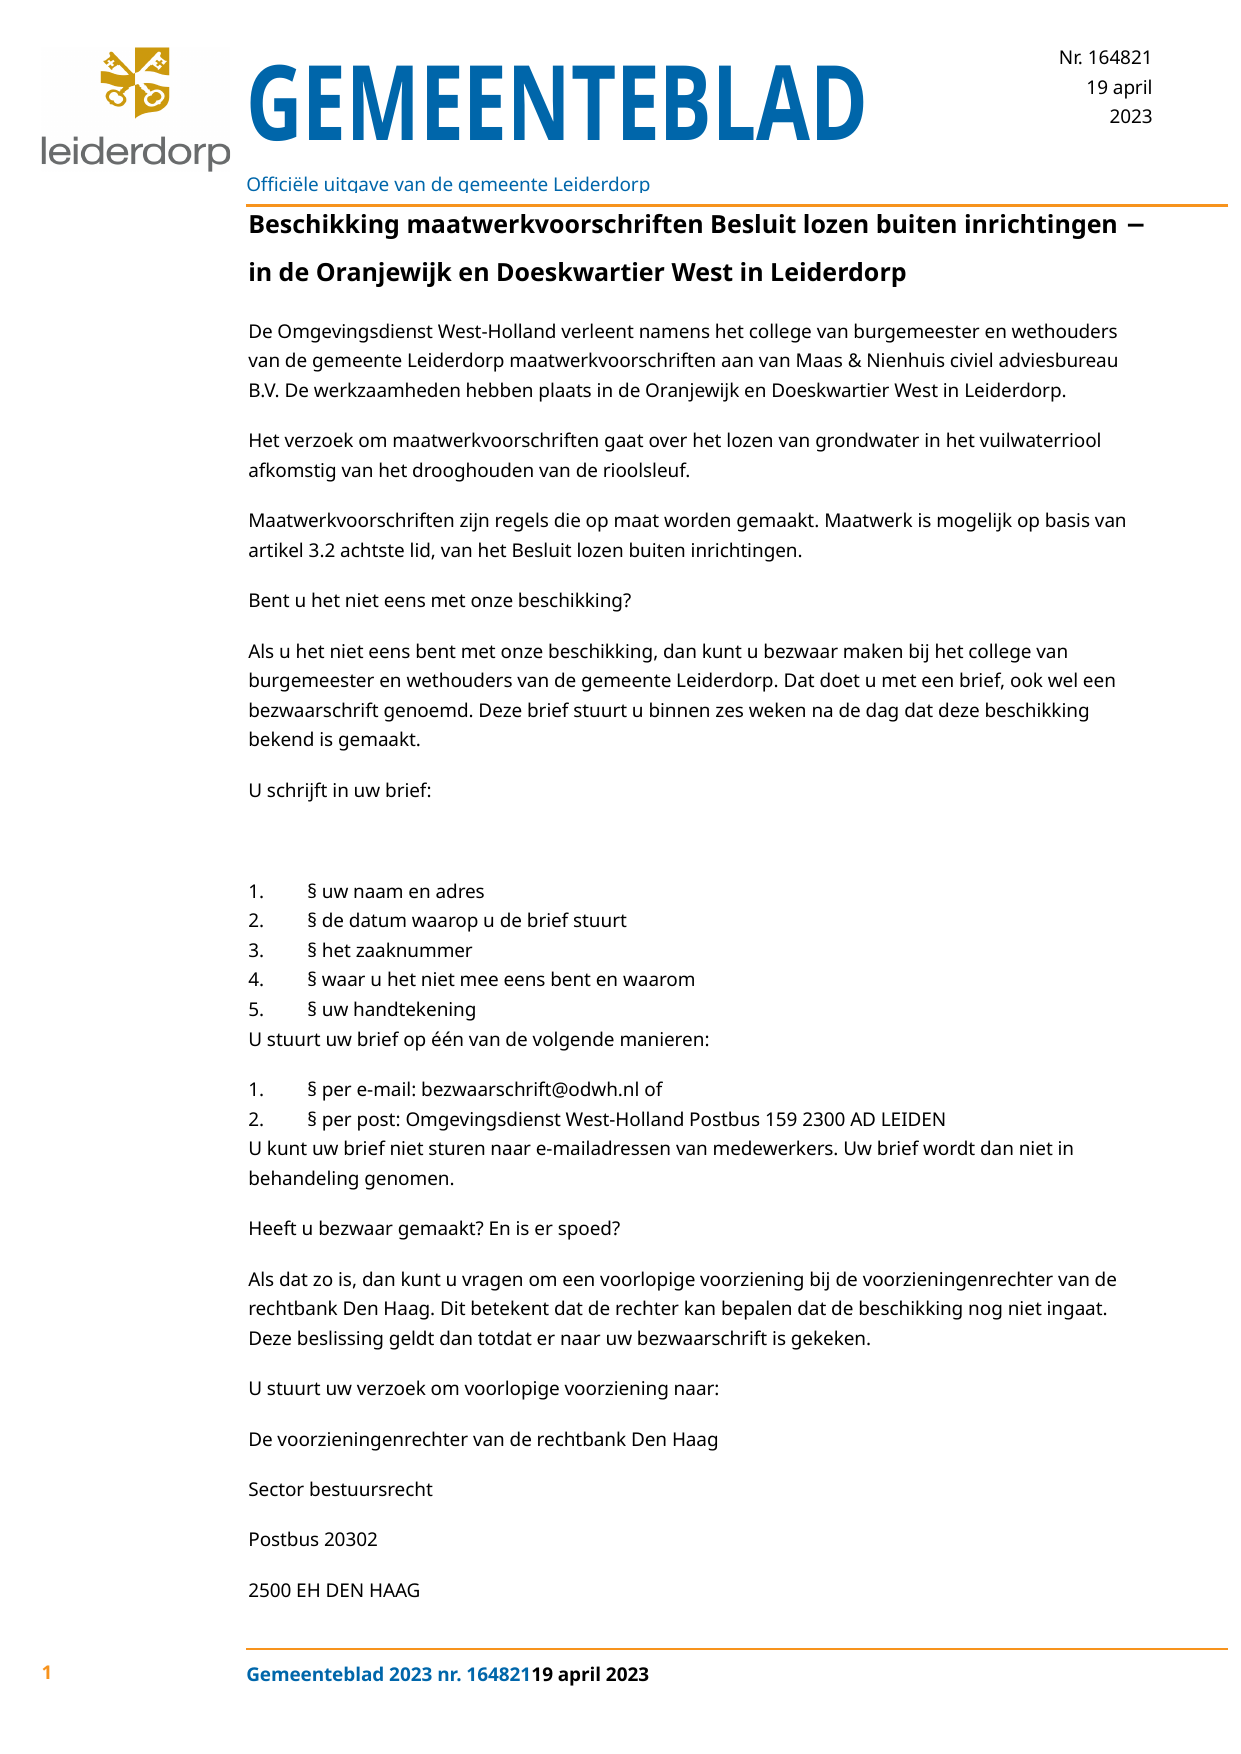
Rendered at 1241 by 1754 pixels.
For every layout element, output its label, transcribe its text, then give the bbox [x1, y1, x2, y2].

list § per post: Omgevingsdienst West-Holland Postbus 159 2300 AD LEIDEN [248, 1106, 1152, 1132]
text U stuurt uw verzoek om voorlopige voorziening naar: [248, 1375, 1152, 1401]
list § het zaaknummer [248, 937, 1152, 963]
text Beschikking maatwerkvoorschriften Besluit lozen buiten inrichtingen − in de Oranjewijk en Doeskwartier West in Leiderdorp [248, 207, 1152, 288]
list § de datum waarop u de brief stuurt [248, 907, 1152, 933]
list § per e-mail: bezwaarschrift@odwh.nl of [248, 1076, 1152, 1102]
text U stuurt uw brief op één van de volgende manieren: [248, 1026, 1152, 1052]
text Bent u het niet eens met onze beschikking? [248, 587, 1152, 613]
picture [41, 47, 231, 172]
text Heeft u bezwaar gemaakt? En is er spoed? [248, 1215, 1152, 1241]
text U schrijft in uw brief: [248, 777, 1152, 803]
list § uw handtekening [248, 996, 1152, 1022]
text Als dat zo is, dan kunt u vragen om een voorlopige voorziening bij de voorzieningenrechter van de rechtbank Den Haag. Dit betekent dat de rechter kan bepalen dat de beschikking nog niet ingaat. Deze beslissing geldt dan totdat er naar uw bezwaarschrift is gekeken. [248, 1266, 1152, 1351]
list § uw naam en adres [248, 878, 1152, 904]
text Het verzoek om maatwerkvoorschriften gaat over het lozen van grondwater in het vuilwaterriool afkomstig van het drooghouden van de rioolsleuf. [248, 427, 1152, 483]
list § waar u het niet mee eens bent en waarom [248, 967, 1152, 992]
text Maatwerkvoorschriften zijn regels die op maat worden gemaakt. Maatwerk is mogelijk op basis van artikel 3.2 achtste lid, van het Besluit lozen buiten inrichtingen. [248, 507, 1152, 563]
text Postbus 20302 [248, 1527, 1152, 1552]
text De voorzieningenrechter van de rechtbank Den Haag [248, 1426, 1152, 1452]
text Als u het niet eens bent met onze beschikking, dan kunt u bezwaar maken bij het college van burgemeester en wethouders van de gemeente Leiderdorp. Dat doet u met een brief, ook wel een bezwaarschrift genoemd. Deze brief stuurt u binnen zes weken na de dag dat deze beschikking bekend is gemaakt. [248, 638, 1152, 752]
text Sector bestuursrecht [248, 1476, 1152, 1502]
text 2500 EH DEN HAAG [248, 1577, 1152, 1603]
text U kunt uw brief niet sturen naar e-mailadressen van medewerkers. Uw brief wordt dan niet in behandeling genomen. [248, 1135, 1152, 1191]
text De Omgevingsdienst West-Holland verleent namens het college van burgemeester en wethouders van de gemeente Leiderdorp maatwerkvoorschriften aan van Maas & Nienhuis civiel adviesbureau B.V. De werkzaamheden hebben plaats in de Oranjewijk en Doeskwartier West in Leiderdorp. [248, 318, 1152, 403]
